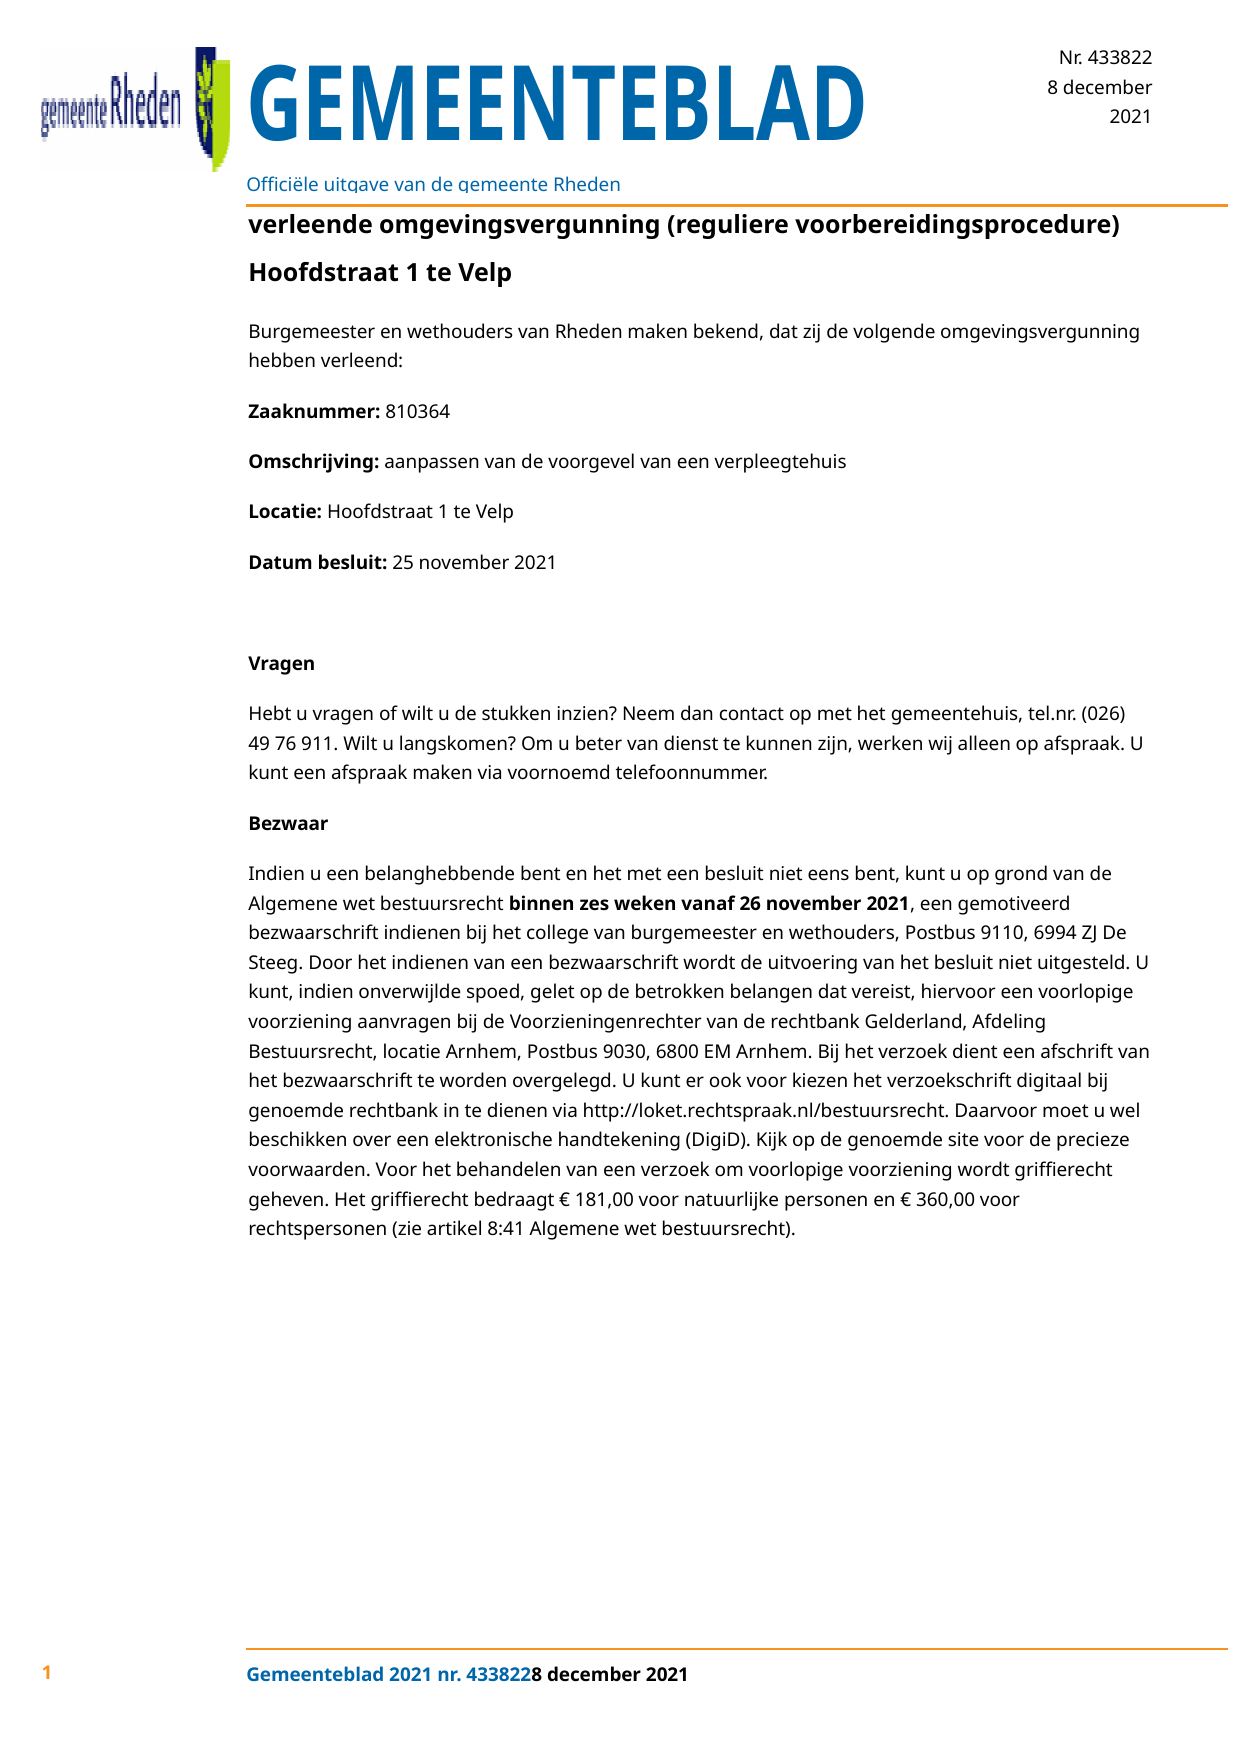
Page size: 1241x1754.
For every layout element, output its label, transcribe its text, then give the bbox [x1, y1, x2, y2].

text Vragen [248, 650, 1152, 676]
text Zaaknummer: 810364 [248, 398, 1152, 424]
text Omschrijving: aanpassen van de voorgevel van een verpleegtehuis [248, 448, 1152, 474]
text Burgemeester en wethouders van Rheden maken bekend, dat zij de volgende omgevingsvergunning hebben verleend: [248, 318, 1152, 373]
text Indien u een belanghebbende bent en het met een besluit niet eens bent, kunt u op grond van de Algemene wet bestuursrecht binnen zes weken vanaf 26 november 2021, een gemotiveerd bezwaarschrift indienen bij het college van burgemeester en wethouders, Postbus 9110, 6994 ZJ De Steeg. Door het indienen van een bezwaarschrift wordt de uitvoering van het besluit niet uitgesteld. U kunt, indien onverwijlde spoed, gelet op de betrokken belangen dat vereist, hiervoor een voorlopige voorziening aanvragen bij de Voorzieningenrechter van de rechtbank Gelderland, Afdeling Bestuursrecht, locatie Arnhem, Postbus 9030, 6800 EM Arnhem. Bij het verzoek dient een afschrift van het bezwaarschrift te worden overgelegd. U kunt er ook voor kiezen het verzoekschrift digitaal bij genoemde rechtbank in te dienen via http://loket.rechtspraak.nl/bestuursrecht. Daarvoor moet u wel beschikken over een elektronische handtekening (DigiD). Kijk op de genoemde site voor de precieze voorwaarden. Voor het behandelen van een verzoek om voorlopige voorziening wordt griffierecht geheven. Het griffierecht bedraagt € 181,00 voor natuurlijke personen en € 360,00 voor rechtspersonen (zie artikel 8:41 Algemene wet bestuursrecht). [248, 860, 1152, 1241]
text Datum besluit: 25 november 2021 [248, 549, 1152, 575]
text Bezwaar [248, 810, 1152, 836]
text verleende omgevingsvergunning (reguliere voorbereidingsprocedure) Hoofdstraat 1 te Velp [248, 207, 1152, 288]
picture [41, 47, 231, 172]
text Hebt u vragen of wilt u de stukken inzien? Neem dan contact op met het gemeentehuis, tel.nr. (026) 49 76 911. Wilt u langskomen? Om u beter van dienst te kunnen zijn, werken wij alleen op afspraak. U kunt een afspraak maken via voornoemd telefoonnummer. [248, 700, 1152, 785]
text Locatie: Hoofdstraat 1 te Velp [248, 499, 1152, 524]
